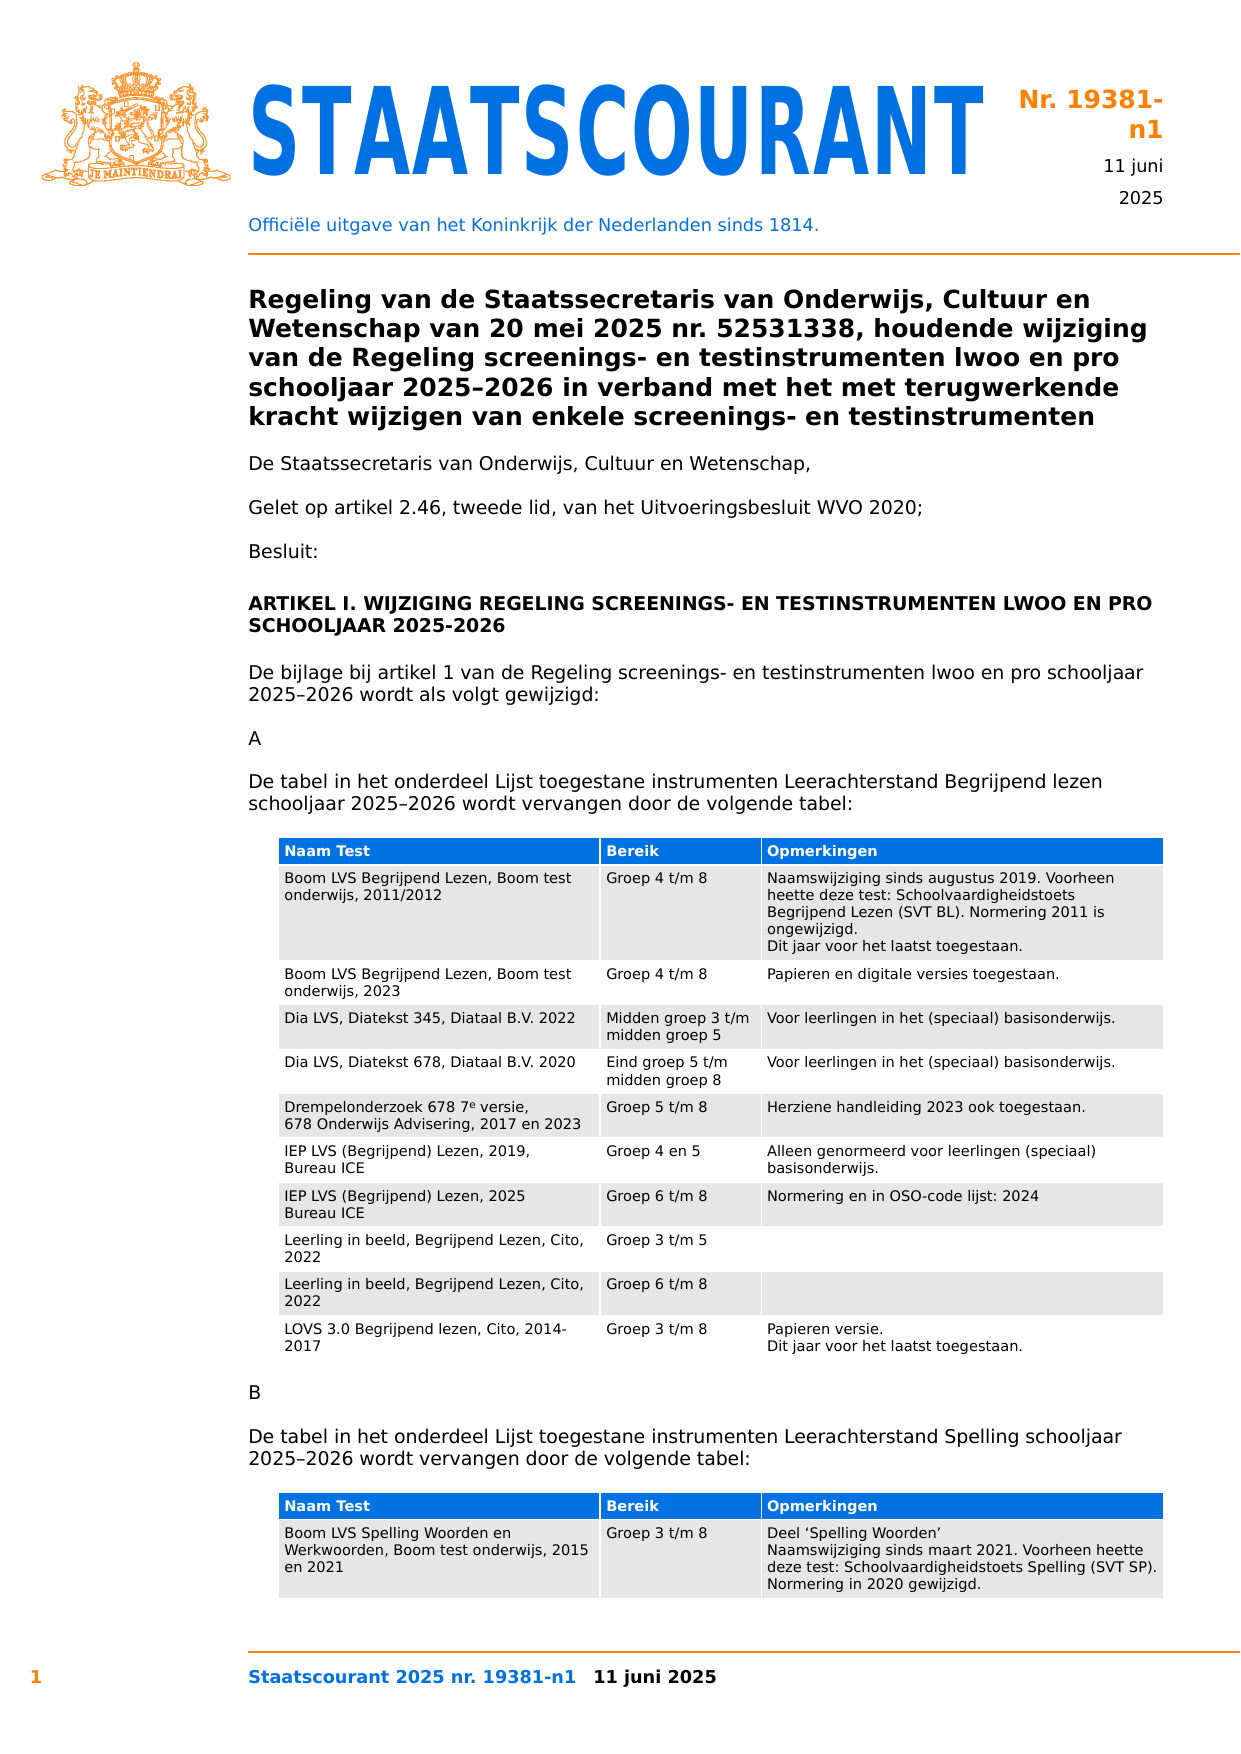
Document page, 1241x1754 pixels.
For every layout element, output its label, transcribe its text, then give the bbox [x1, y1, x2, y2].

table_cell 2025 [998, 183, 1240, 215]
table_header [25, 62, 248, 253]
table_cell Voor leerlingen in het (speciaal) basisonderwijs. [762, 1005, 1163, 1049]
text De tabel in het onderdeel Lijst toegestane instrumenten Leerachterstand Begrijpend lezen schooljaar 2025–2026 wordt vervangen door de volgende tabel: [248, 771, 1163, 815]
text B [248, 1382, 1163, 1404]
table_cell Leerling in beeld, Begrijpend Lezen, Cito, 2022 [279, 1227, 599, 1271]
table_cell Naamswijziging sinds augustus 2019. Voorheen heette deze test: Schoolvaardigheidstoets Begrijpend Lezen (SVT BL). Normering 2011 is ongewijzigd. Dit jaar voor het laatst toegestaan. [762, 866, 1163, 960]
table_header STAATSCOURANT [248, 62, 998, 215]
table_cell Voor leerlingen in het (speciaal) basisonderwijs. [762, 1050, 1163, 1093]
picture [41, 62, 231, 186]
table_header Nr. 19381-n1 [998, 62, 1240, 150]
table_cell Midden groep 3 t/m midden groep 5 [601, 1005, 761, 1049]
table_cell Boom LVS Begrijpend Lezen, Boom test onderwijs, 2023 [279, 961, 599, 1004]
table_cell Dia LVS, Diatekst 345, Diataal B.V. 2022 [279, 1005, 599, 1049]
table_header Naam Test [279, 838, 599, 864]
table_cell Groep 3 t/m 5 [601, 1227, 761, 1271]
table_cell Groep 5 t/m 8 [601, 1094, 761, 1137]
table_cell Normering en in OSO-code lijst: 2024 [762, 1183, 1163, 1226]
table_cell Drempelonderzoek 678 7e versie, 678 Onderwijs Advisering, 2017 en 2023 [279, 1094, 599, 1137]
subtitle Regeling van de Staatssecretaris van Onderwijs, Cultuur en Wetenschap van 20 mei 2025 nr. 52531338, houdende wijziging van de Regeling screenings- en testinstrumenten lwoo en pro schooljaar 2025–2026 in verband met het met terugwerkende kracht wijzigen van enkele screenings- en testinstrumenten [248, 285, 1163, 431]
table_cell Groep 4 t/m 8 [601, 866, 761, 960]
table_header Bereik [601, 838, 761, 864]
table_cell Groep 3 t/m 8 [601, 1316, 761, 1359]
text De Staatssecretaris van Onderwijs, Cultuur en Wetenschap, [248, 453, 1163, 475]
table_cell IEP LVS (Begrijpend) Lezen, 2019, Bureau ICE [279, 1139, 599, 1182]
table_header Naam Test [279, 1493, 599, 1519]
table_cell Groep 4 t/m 8 [601, 961, 761, 1004]
table_cell Boom LVS Spelling Woorden en Werkwoorden, Boom test onderwijs, 2015 en 2021 [279, 1520, 599, 1598]
table_cell 11 juni [998, 150, 1240, 182]
table_header Bereik [601, 1493, 761, 1519]
table_cell Officiële uitgave van het Koninkrijk der Nederlanden sinds 1814. [248, 215, 1240, 253]
text A [248, 727, 1163, 749]
table_cell LOVS 3.0 Begrijpend lezen, Cito, 2014-2017 [279, 1316, 599, 1359]
text Gelet op artikel 2.46, tweede lid, van het Uitvoeringsbesluit WVO 2020; [248, 497, 1163, 519]
table_cell Alleen genormeerd voor leerlingen (speciaal) basisonderwijs. [762, 1139, 1163, 1182]
table_cell Leerling in beeld, Begrijpend Lezen, Cito, 2022 [279, 1272, 599, 1315]
table_cell Deel ‘Spelling Woorden’ Naamswijziging sinds maart 2021. Voorheen heette deze test: Schoolvaardigheidstoets Spelling (SVT SP). Normering in 2020 gewijzigd. [762, 1520, 1163, 1598]
table_cell Groep 6 t/m 8 [601, 1183, 761, 1226]
table_cell Groep 6 t/m 8 [601, 1272, 761, 1315]
table_cell Groep 4 en 5 [601, 1139, 761, 1182]
table_cell Dia LVS, Diatekst 678, Diataal B.V. 2020 [279, 1050, 599, 1093]
table_cell Groep 3 t/m 8 [601, 1520, 761, 1598]
table_cell Boom LVS Begrijpend Lezen, Boom test onderwijs, 2011/2012 [279, 866, 599, 960]
table_cell Eind groep 5 t/m midden groep 8 [601, 1050, 761, 1093]
subtitle ARTIKEL I. WIJZIGING REGELING SCREENINGS- EN TESTINSTRUMENTEN LWOO EN PRO SCHOOLJAAR 2025-2026 [248, 593, 1163, 637]
table_cell Papieren en digitale versies toegestaan. [762, 961, 1163, 1004]
text Besluit: [248, 541, 1163, 563]
text De tabel in het onderdeel Lijst toegestane instrumenten Leerachterstand Spelling schooljaar 2025–2026 wordt vervangen door de volgende tabel: [248, 1426, 1163, 1470]
table_cell Papieren versie. Dit jaar voor het laatst toegestaan. [762, 1316, 1163, 1359]
table_header Opmerkingen [762, 838, 1163, 864]
table_cell [762, 1227, 1163, 1271]
table_cell [762, 1272, 1163, 1315]
table_cell IEP LVS (Begrijpend) Lezen, 2025 Bureau ICE [279, 1183, 599, 1226]
table_cell Herziene handleiding 2023 ook toegestaan. [762, 1094, 1163, 1137]
text De bijlage bij artikel 1 van de Regeling screenings- en testinstrumenten lwoo en pro schooljaar 2025–2026 wordt als volgt gewijzigd: [248, 662, 1163, 706]
table_header Opmerkingen [762, 1493, 1163, 1519]
